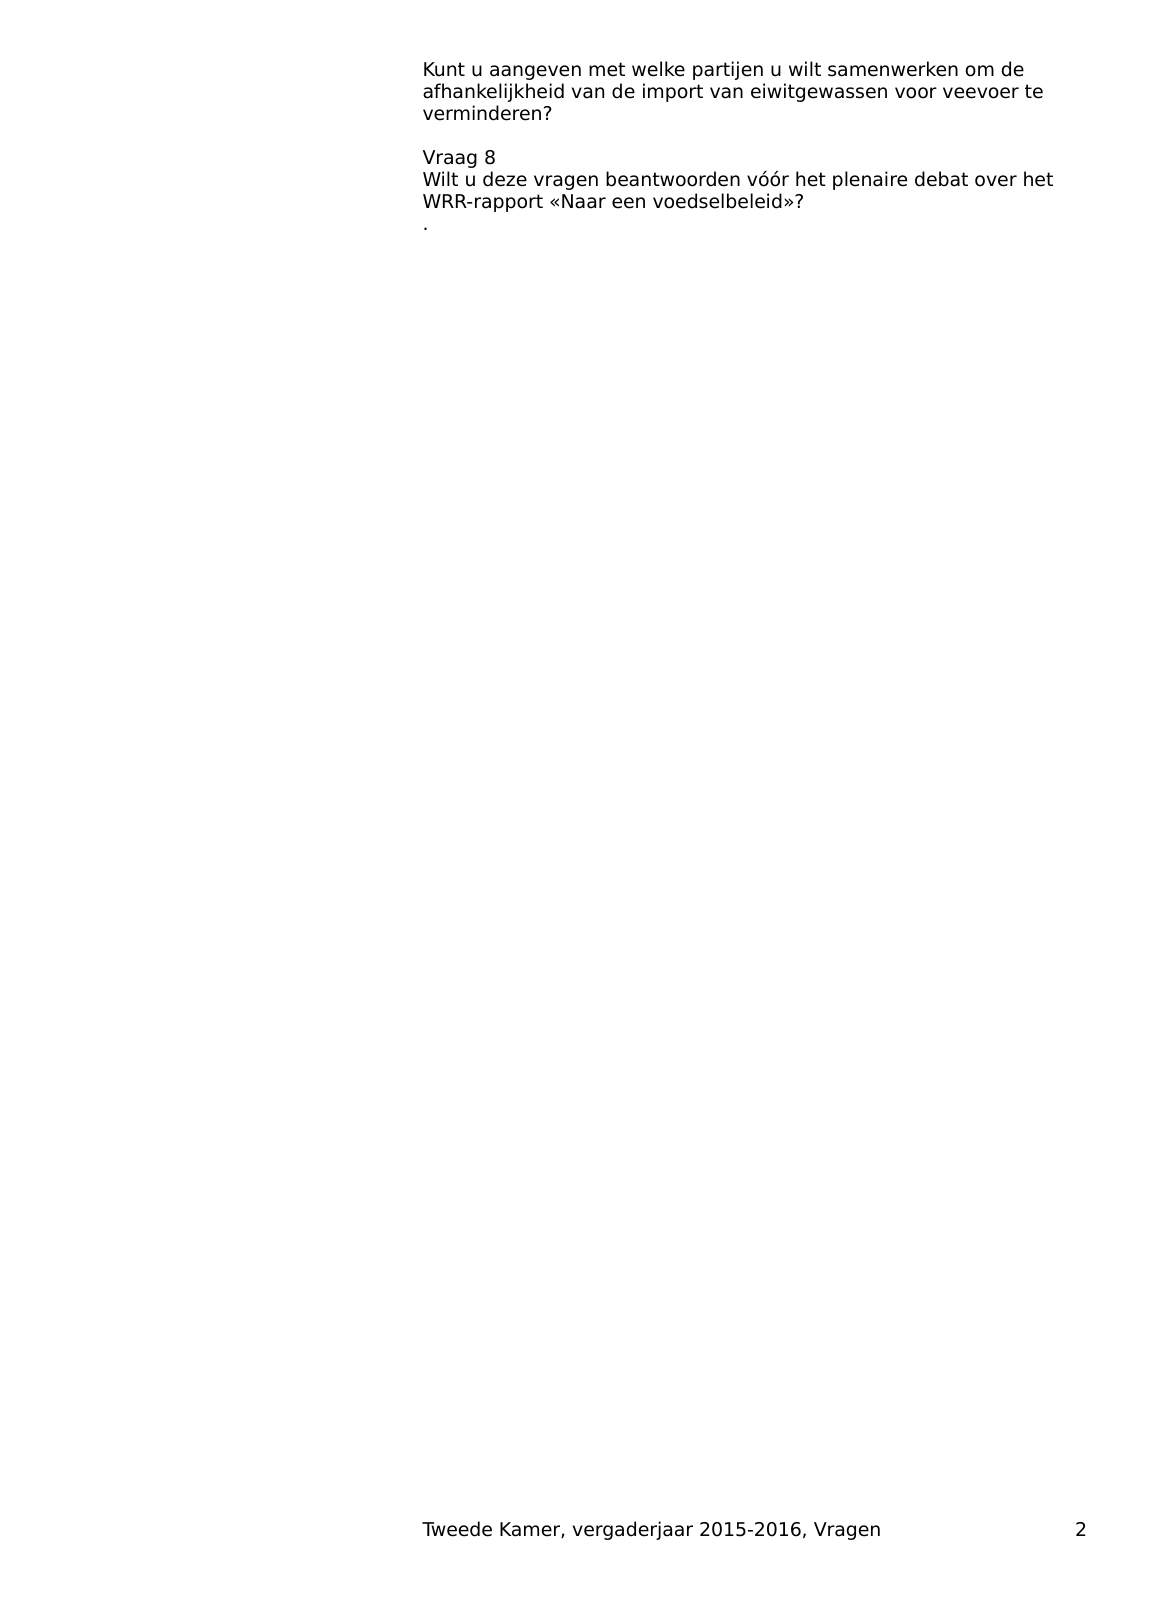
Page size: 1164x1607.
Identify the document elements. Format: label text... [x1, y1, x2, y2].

text Vraag 8 [422, 147, 1087, 169]
text Wilt u deze vragen beantwoorden vóór het plenaire debat over het WRR-rapport «Naar een voedselbeleid»? [422, 169, 1087, 213]
text Kunt u aangeven met welke partijen u wilt samenwerken om de afhankelijkheid van de import van eiwitgewassen voor veevoer te verminderen? [422, 59, 1087, 125]
text . [422, 213, 1087, 235]
